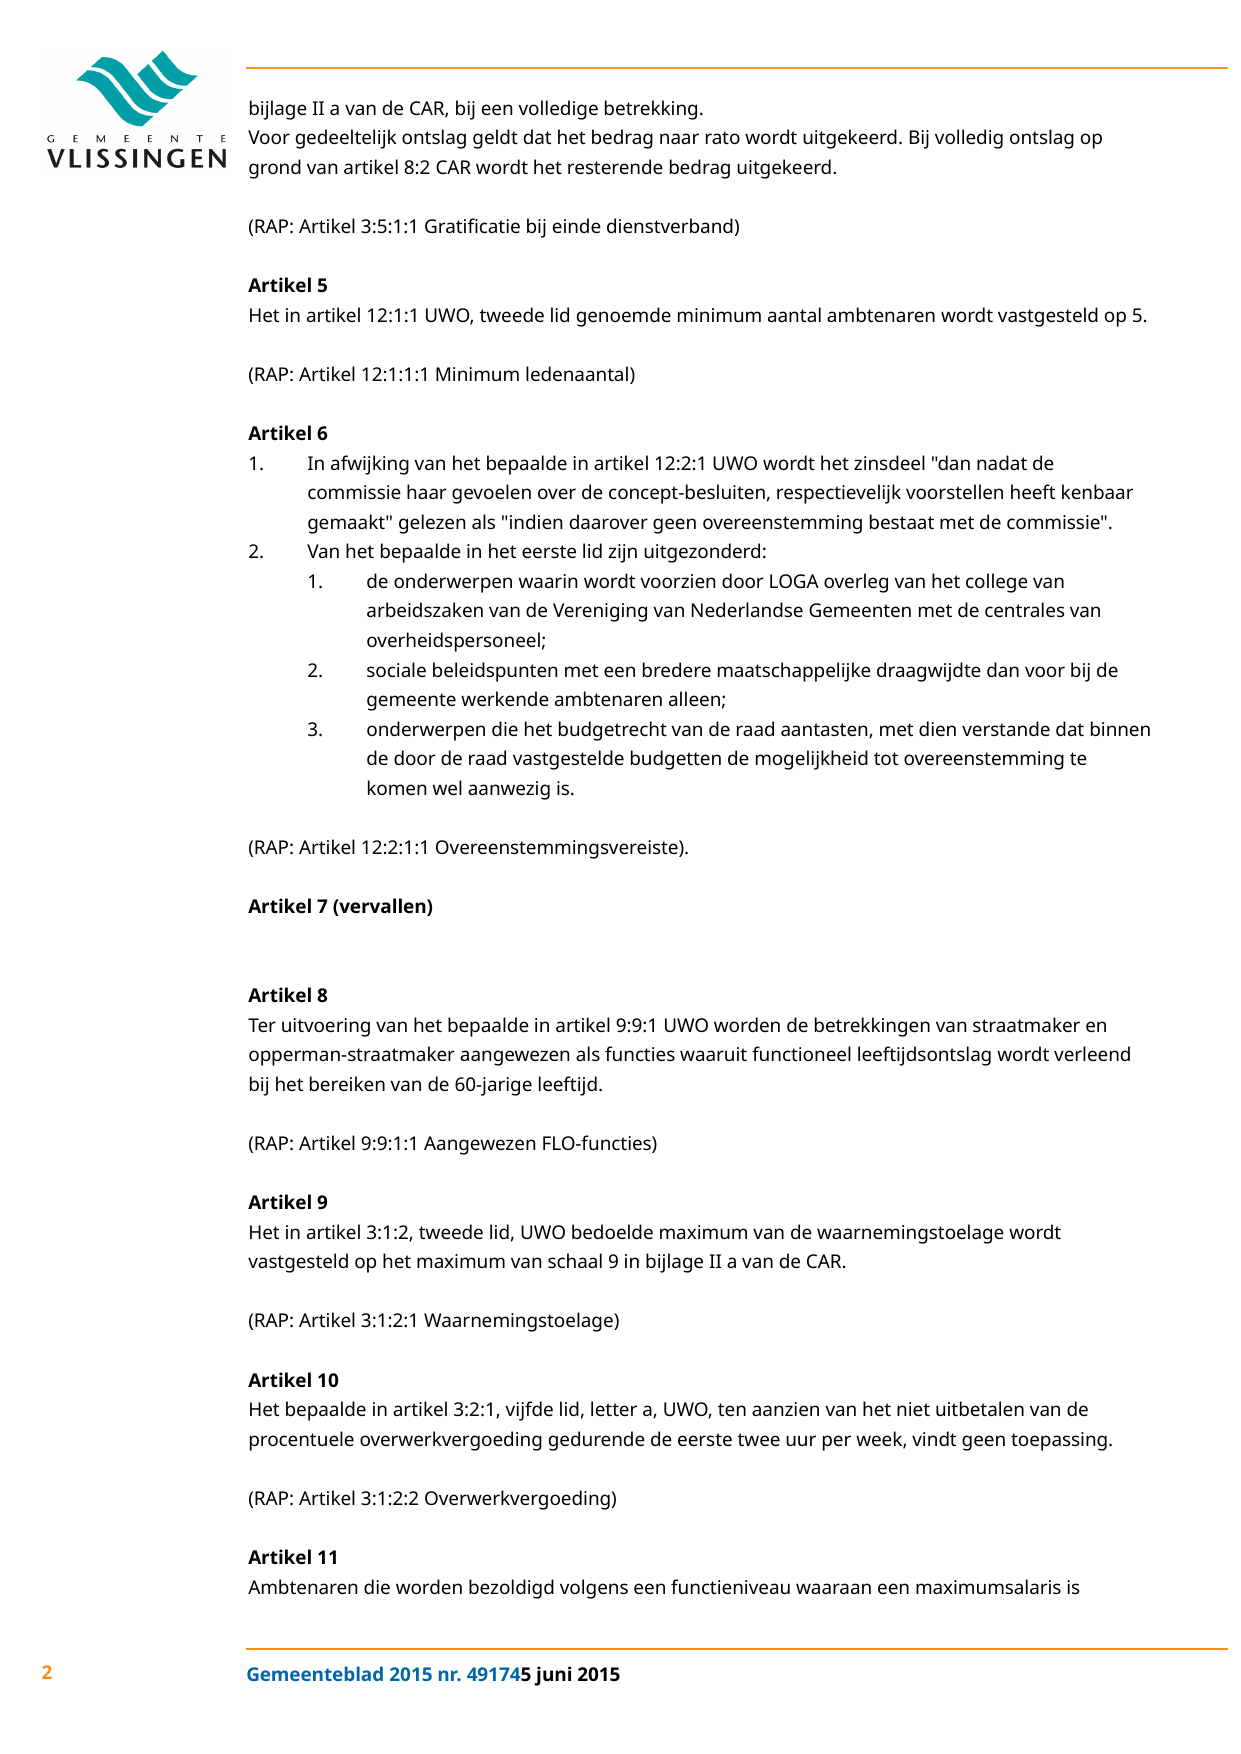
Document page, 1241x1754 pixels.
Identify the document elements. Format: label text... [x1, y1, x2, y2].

text bijlage II a van de CAR, bij een volledige betrekking. [248, 95, 1152, 121]
text Artikel 7 (vervallen) [248, 893, 1152, 919]
text Artikel 10 [248, 1367, 1152, 1393]
text (RAP: Artikel 3:1:2:1 Waarnemingstoelage) [248, 1308, 1152, 1333]
text Artikel 11 [248, 1544, 1152, 1570]
list sociale beleidspunten met een bredere maatschappelijke draagwijdte dan voor bij de gemeente werkende ambtenaren alleen; [307, 657, 1152, 712]
text (RAP: Artikel 9:9:1:1 Aangewezen FLO-functies) [248, 1130, 1152, 1156]
list In afwijking van het bepaalde in artikel 12:2:1 UWO wordt het zinsdeel "dan nadat de commissie haar gevoelen over de concept-besluiten, respectievelijk voorstellen heeft kenbaar gemaakt" gelezen als "indien daarover geen overeenstemming bestaat met de commissie". [248, 450, 1152, 535]
picture [41, 47, 231, 172]
text (RAP: Artikel 12:2:1:1 Overeenstemmingsvereiste). [248, 834, 1152, 860]
text Artikel 9 [248, 1189, 1152, 1215]
list Van het bepaalde in het eerste lid zijn uitgezonderd: [248, 538, 1152, 564]
text (RAP: Artikel 3:1:2:2 Overwerkvergoeding) [248, 1485, 1152, 1511]
text Ambtenaren die worden bezoldigd volgens een functieniveau waaraan een maximumsalaris is [248, 1574, 1152, 1600]
text (RAP: Artikel 12:1:1:1 Minimum ledenaantal) [248, 361, 1152, 387]
list onderwerpen die het budgetrecht van de raad aantasten, met dien verstande dat binnen de door de raad vastgestelde budgetten de mogelijkheid tot overeenstemming te komen wel aanwezig is. [307, 716, 1152, 801]
text Het bepaalde in artikel 3:2:1, vijfde lid, letter a, UWO, ten aanzien van het niet uitbetalen van de procentuele overwerkvergoeding gedurende de eerste twee uur per week, vindt geen toepassing. [248, 1396, 1152, 1452]
text Het in artikel 3:1:2, tweede lid, UWO bedoelde maximum van de waarnemingstoelage wordt vastgesteld op het maximum van schaal 9 in bijlage II a van de CAR. [248, 1219, 1152, 1274]
list de onderwerpen waarin wordt voorzien door LOGA overleg van het college van arbeidszaken van de Vereniging van Nederlandse Gemeenten met de centrales van overheidspersoneel; [307, 568, 1152, 653]
text Voor gedeeltelijk ontslag geldt dat het bedrag naar rato wordt uitgekeerd. Bij volledig ontslag op grond van artikel 8:2 CAR wordt het resterende bedrag uitgekeerd. [248, 124, 1152, 180]
text Artikel 8 [248, 982, 1152, 1008]
text (RAP: Artikel 3:5:1:1 Gratificatie bij einde dienstverband) [248, 213, 1152, 239]
text Artikel 5 [248, 272, 1152, 298]
text Ter uitvoering van het bepaalde in artikel 9:9:1 UWO worden de betrekkingen van straatmaker en opperman-straatmaker aangewezen als functies waaruit functioneel leeftijdsontslag wordt verleend bij het bereiken van de 60-jarige leeftijd. [248, 1012, 1152, 1097]
text Artikel 6 [248, 420, 1152, 446]
text Het in artikel 12:1:1 UWO, tweede lid genoemde minimum aantal ambtenaren wordt vastgesteld op 5. [248, 302, 1152, 328]
